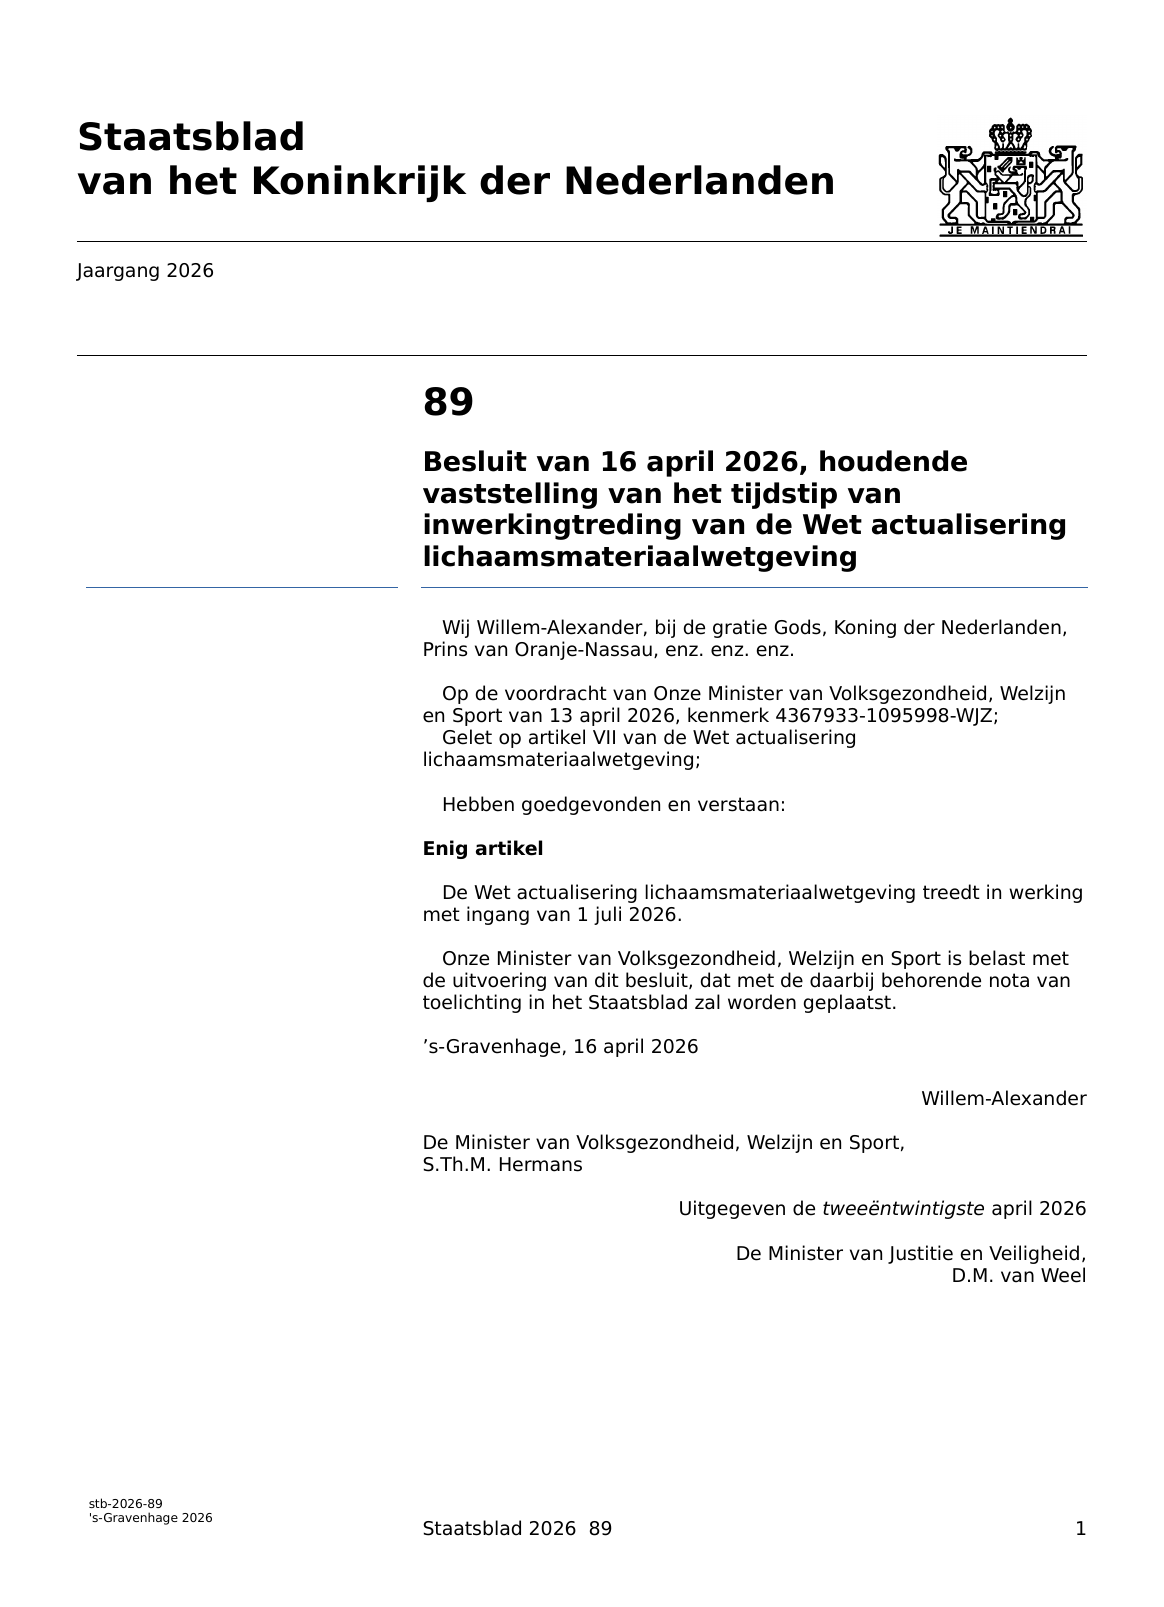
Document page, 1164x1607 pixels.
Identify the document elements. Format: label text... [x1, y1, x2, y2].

text Gelet op artikel VII van de Wet actualisering lichaamsmateriaalwetgeving; [422, 727, 1087, 771]
text Op de voordracht van Onze Minister van Volksgezondheid, Welzijn en Sport van 13 april 2026, kenmerk 4367933-1095998-WJZ; [422, 683, 1087, 727]
table_cell Jaargang 2026 [77, 242, 1087, 355]
text De Minister van Volksgezondheid, Welzijn en Sport, S.Th.M. Hermans [422, 1132, 1087, 1176]
text Besluit van 16 april 2026, houdende vaststelling van het tijdstip van inwerkingtreding van de Wet actualisering lichaamsmateriaalwetgeving [422, 447, 1087, 573]
text Wij Willem-Alexander, bij de gratie Gods, Koning der Nederlanden, Prins van Oranje-Nassau, enz. enz. enz. [422, 617, 1087, 661]
text De Wet actualisering lichaamsmateriaalwetgeving treedt in werking met ingang van 1 juli 2026. [422, 882, 1087, 926]
text stb-2026-89 [88, 1497, 323, 1511]
text Willem-Alexander [422, 1088, 1087, 1110]
text Hebben goedgevonden en verstaan: [422, 793, 1087, 815]
subtitle 89 [422, 381, 1087, 424]
subtitle Enig artikel [422, 838, 1087, 859]
text ’s-Gravenhage, 16 april 2026 [422, 1036, 1087, 1058]
table_header Staatsblad van het Koninkrijk der Nederlanden [77, 100, 886, 241]
text Uitgegeven de tweeëntwintigste april 2026 [422, 1198, 1087, 1220]
text De Minister van Justitie en Veiligheid, D.M. van Weel [422, 1242, 1087, 1286]
picture [936, 115, 1087, 240]
text Onze Minister van Volksgezondheid, Welzijn en Sport is belast met de uitvoering van dit besluit, dat met de daarbij behorende nota van toelichting in het Staatsblad zal worden geplaatst. [422, 948, 1087, 1014]
text 's-Gravenhage 2026 [88, 1511, 323, 1525]
table_header [886, 100, 1087, 241]
